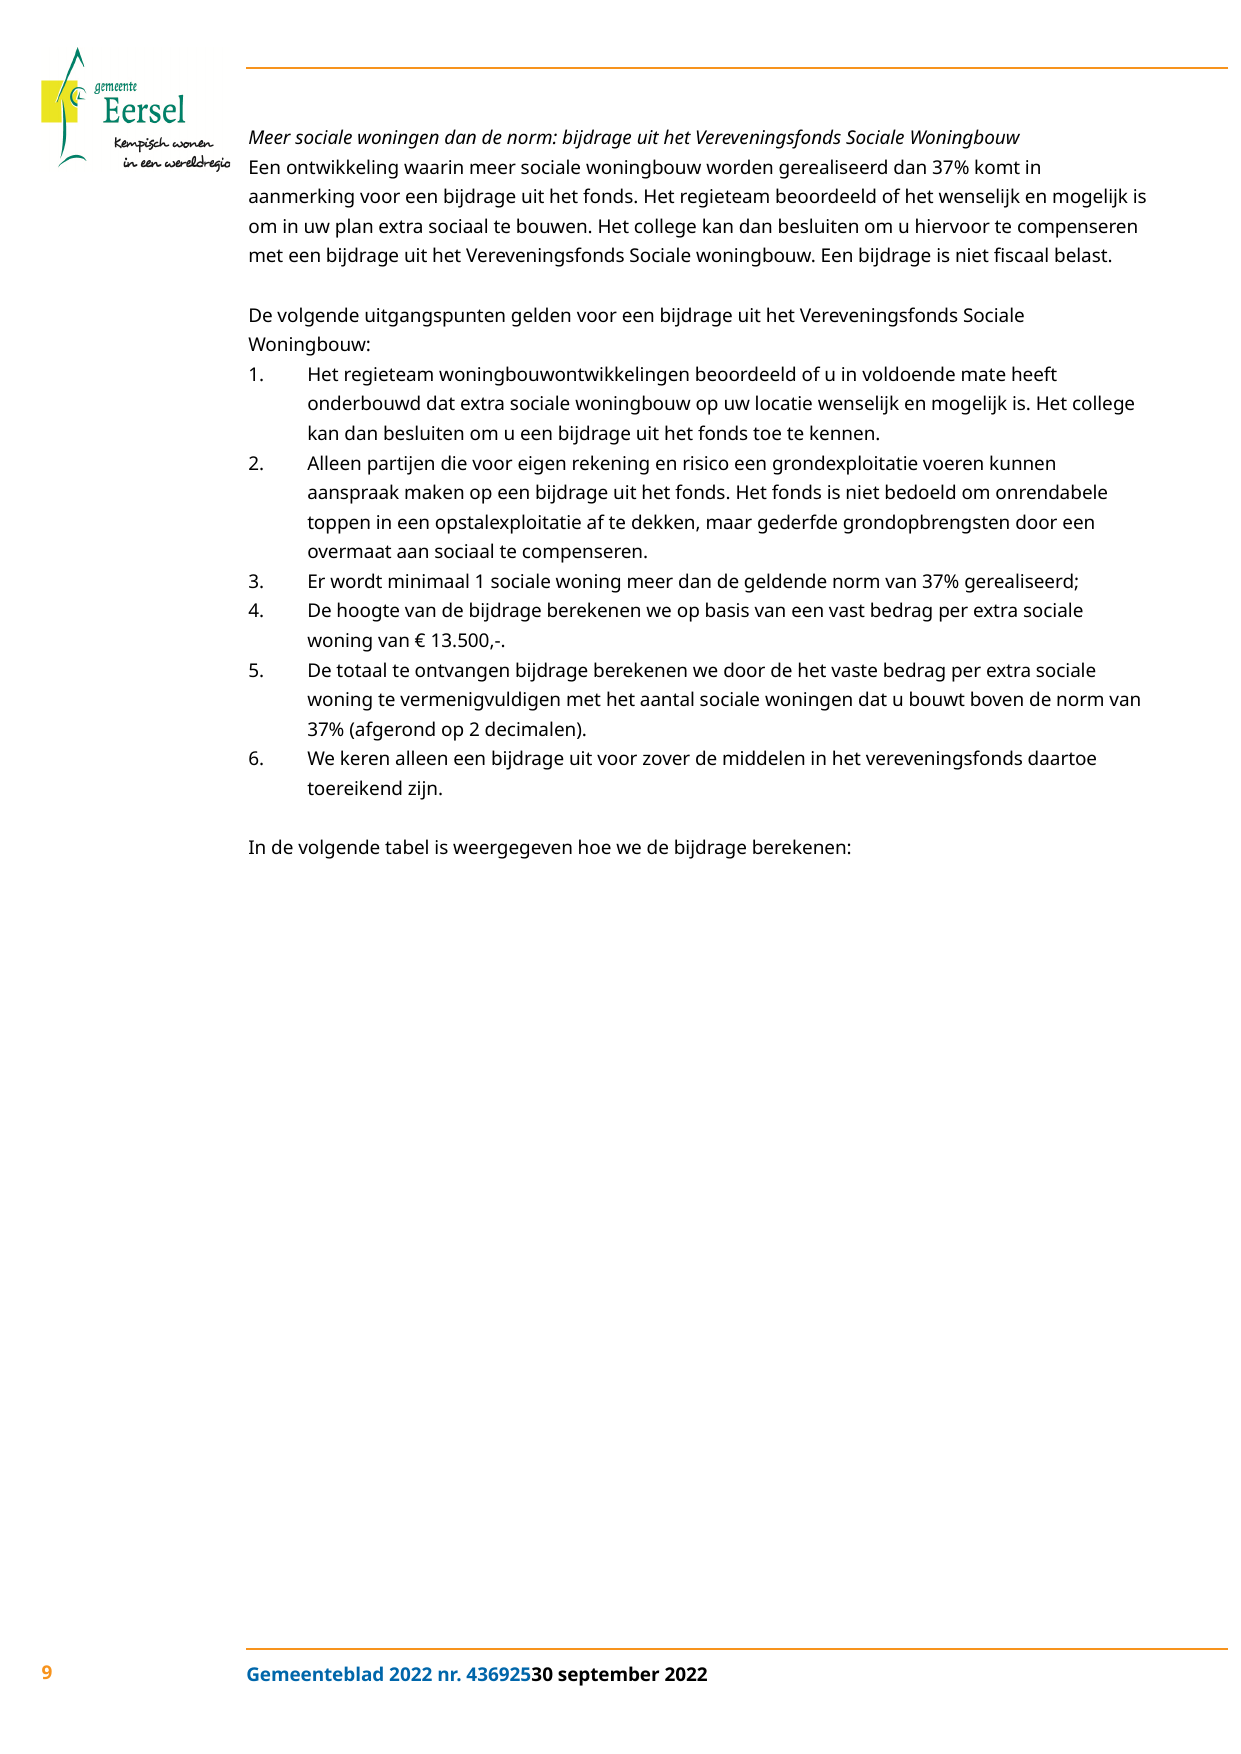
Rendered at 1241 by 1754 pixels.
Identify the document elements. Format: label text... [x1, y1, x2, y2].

list We keren alleen een bijdrage uit voor zover de middelen in het vereveningsfonds daartoe toereikend zijn. [248, 746, 1152, 801]
picture [41, 47, 231, 172]
list Alleen partijen die voor eigen rekening en risico een grondexploitatie voeren kunnen aanspraak maken op een bijdrage uit het fonds. Het fonds is niet bedoeld om onrendabele toppen in een opstalexploitatie af te dekken, maar gederfde grondopbrengsten door een overmaat aan sociaal te compenseren. [248, 450, 1152, 564]
text Meer sociale woningen dan de norm: bijdrage uit het Vereveningsfonds Sociale Woningbouw [248, 124, 1152, 150]
list De totaal te ontvangen bijdrage berekenen we door de het vaste bedrag per extra sociale woning te vermenigvuldigen met het aantal sociale woningen dat u bouwt boven de norm van 37% (afgerond op 2 decimalen). [248, 657, 1152, 742]
list Het regieteam woningbouwontwikkelingen beoordeeld of u in voldoende mate heeft onderbouwd dat extra sociale woningbouw op uw locatie wenselijk en mogelijk is. Het college kan dan besluiten om u een bijdrage uit het fonds toe te kennen. [248, 361, 1152, 446]
list Er wordt minimaal 1 sociale woning meer dan de geldende norm van 37% gerealiseerd; [248, 568, 1152, 594]
text Een ontwikkeling waarin meer sociale woningbouw worden gerealiseerd dan 37% komt in aanmerking voor een bijdrage uit het fonds. Het regieteam beoordeeld of het wenselijk en mogelijk is om in uw plan extra sociaal te bouwen. Het college kan dan besluiten om u hiervoor te compenseren met een bijdrage uit het Vereveningsfonds Sociale woningbouw. Een bijdrage is niet fiscaal belast. [248, 154, 1152, 268]
text De volgende uitgangspunten gelden voor een bijdrage uit het Vereveningsfonds Sociale Woningbouw: [248, 302, 1152, 357]
list De hoogte van de bijdrage berekenen we op basis van een vast bedrag per extra sociale woning van € 13.500,-. [248, 598, 1152, 653]
text In de volgende tabel is weergegeven hoe we de bijdrage berekenen: [248, 834, 1152, 860]
